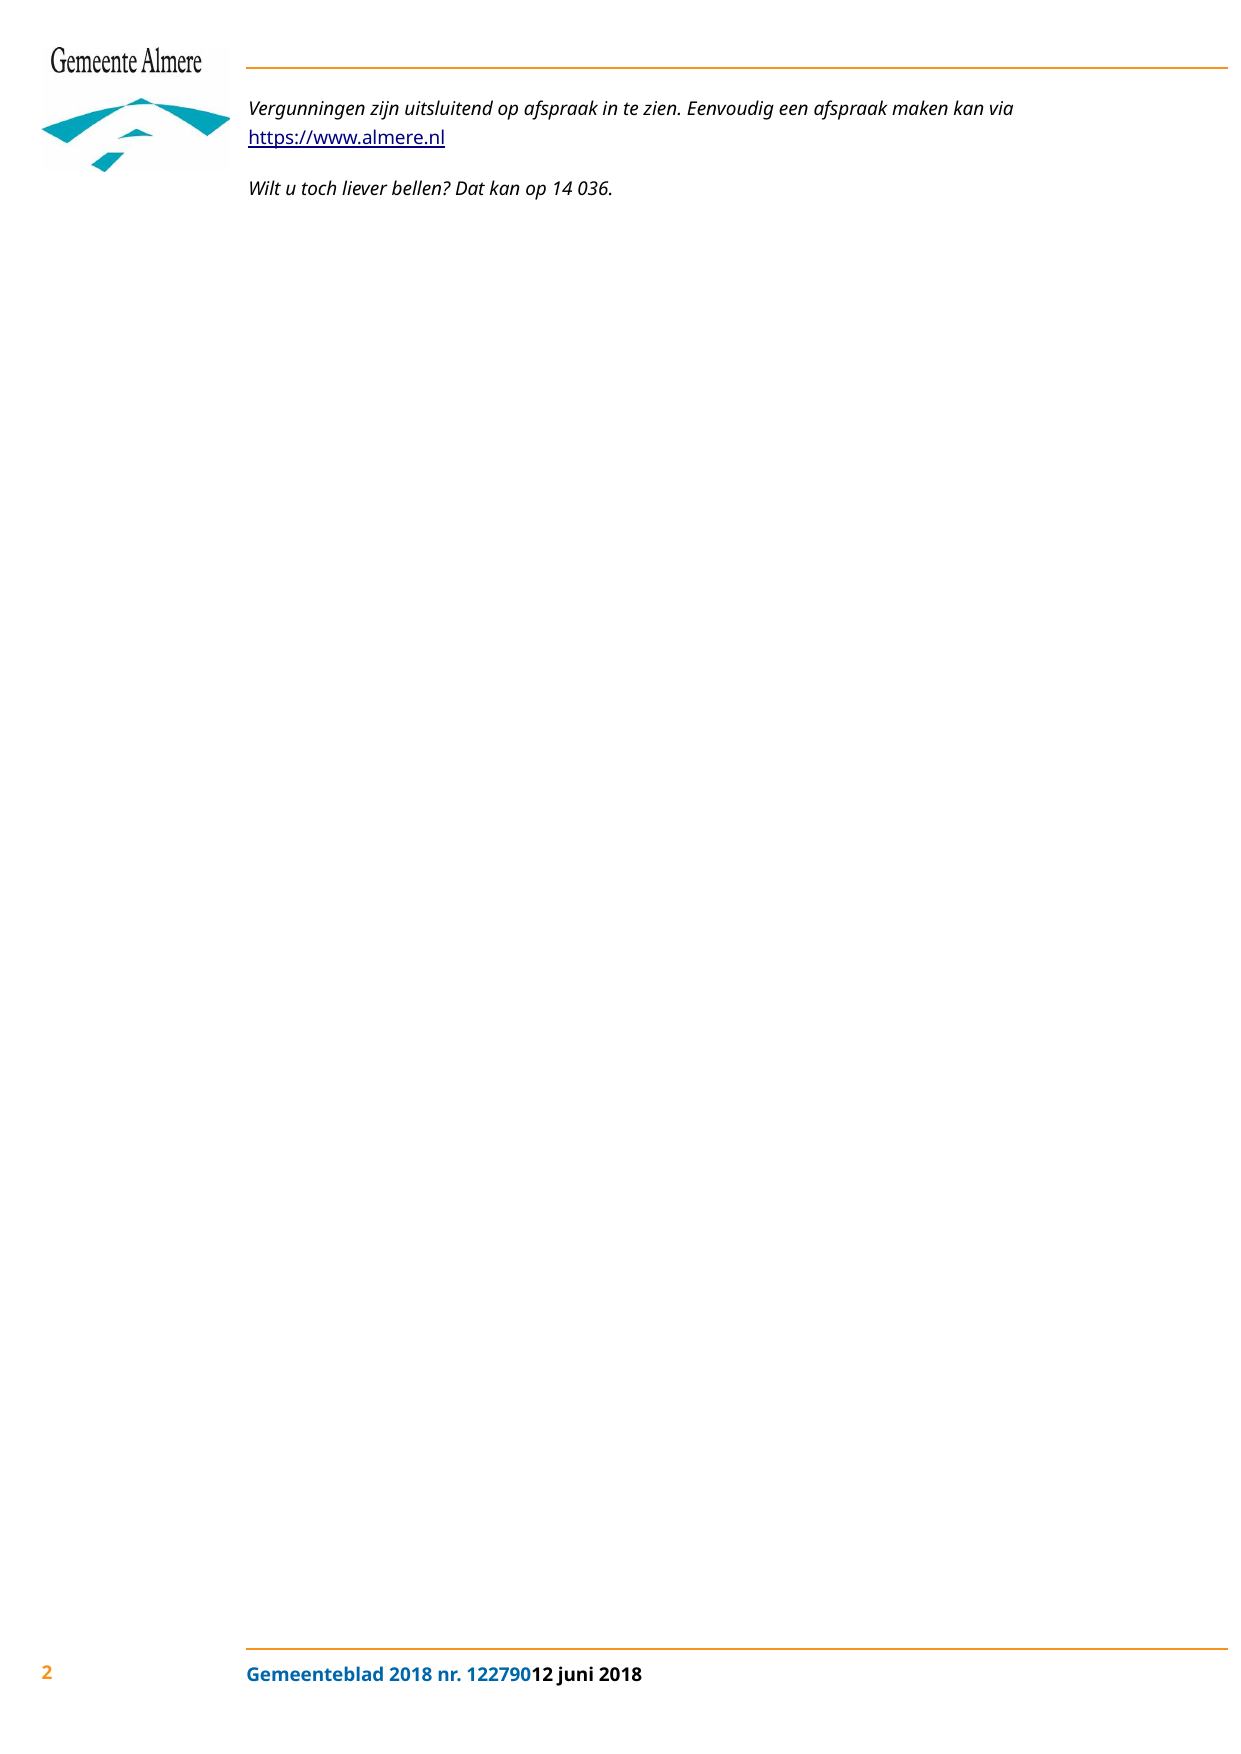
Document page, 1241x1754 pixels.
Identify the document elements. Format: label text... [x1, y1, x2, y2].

picture [41, 47, 231, 172]
text Vergunningen zijn uitsluitend op afspraak in te zien. Eenvoudig een afspraak maken kan via https://www.almere.nl [248, 95, 1152, 150]
text Wilt u toch liever bellen? Dat kan op 14 036. [248, 175, 1152, 201]
